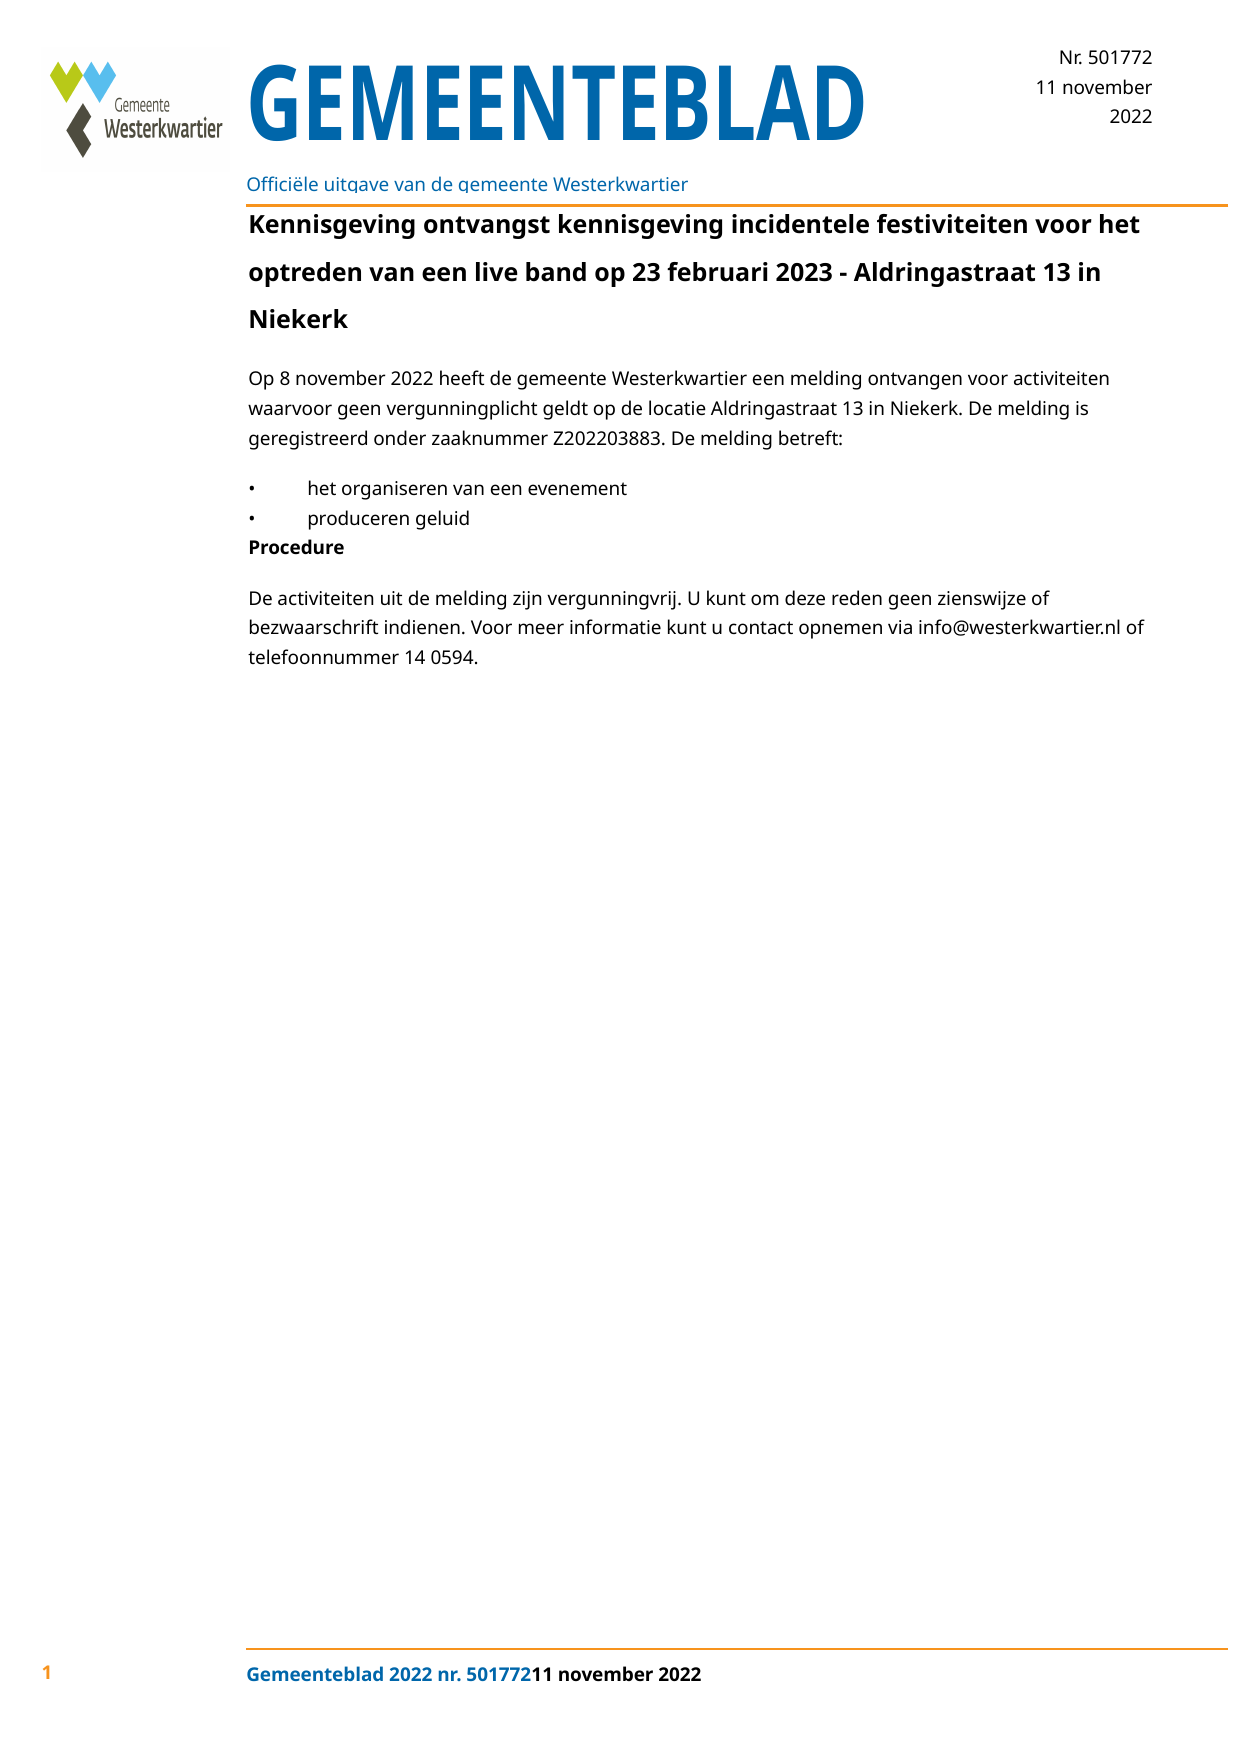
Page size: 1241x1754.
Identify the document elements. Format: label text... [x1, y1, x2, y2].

text Procedure [248, 534, 1152, 560]
text Op 8 november 2022 heeft de gemeente Westerkwartier een melding ontvangen voor activiteiten waarvoor geen vergunningplicht geldt op de locatie Aldringastraat 13 in Niekerk. De melding is geregistreerd onder zaaknummer Z202203883. De melding betreft: [248, 366, 1152, 450]
list produceren geluid [248, 505, 1152, 530]
list het organiseren van een evenement [248, 475, 1152, 501]
text De activiteiten uit de melding zijn vergunningvrij. U kunt om deze reden geen zienswijze of bezwaarschrift indienen. Voor meer informatie kunt u contact opnemen via info@westerkwartier.nl of telefoonnummer 14 0594. [248, 585, 1152, 669]
text Kennisgeving ontvangst kennisgeving incidentele festiviteiten voor het optreden van een live band op 23 februari 2023 - Aldringastraat 13 in Niekerk [248, 207, 1152, 336]
picture [41, 47, 231, 172]
